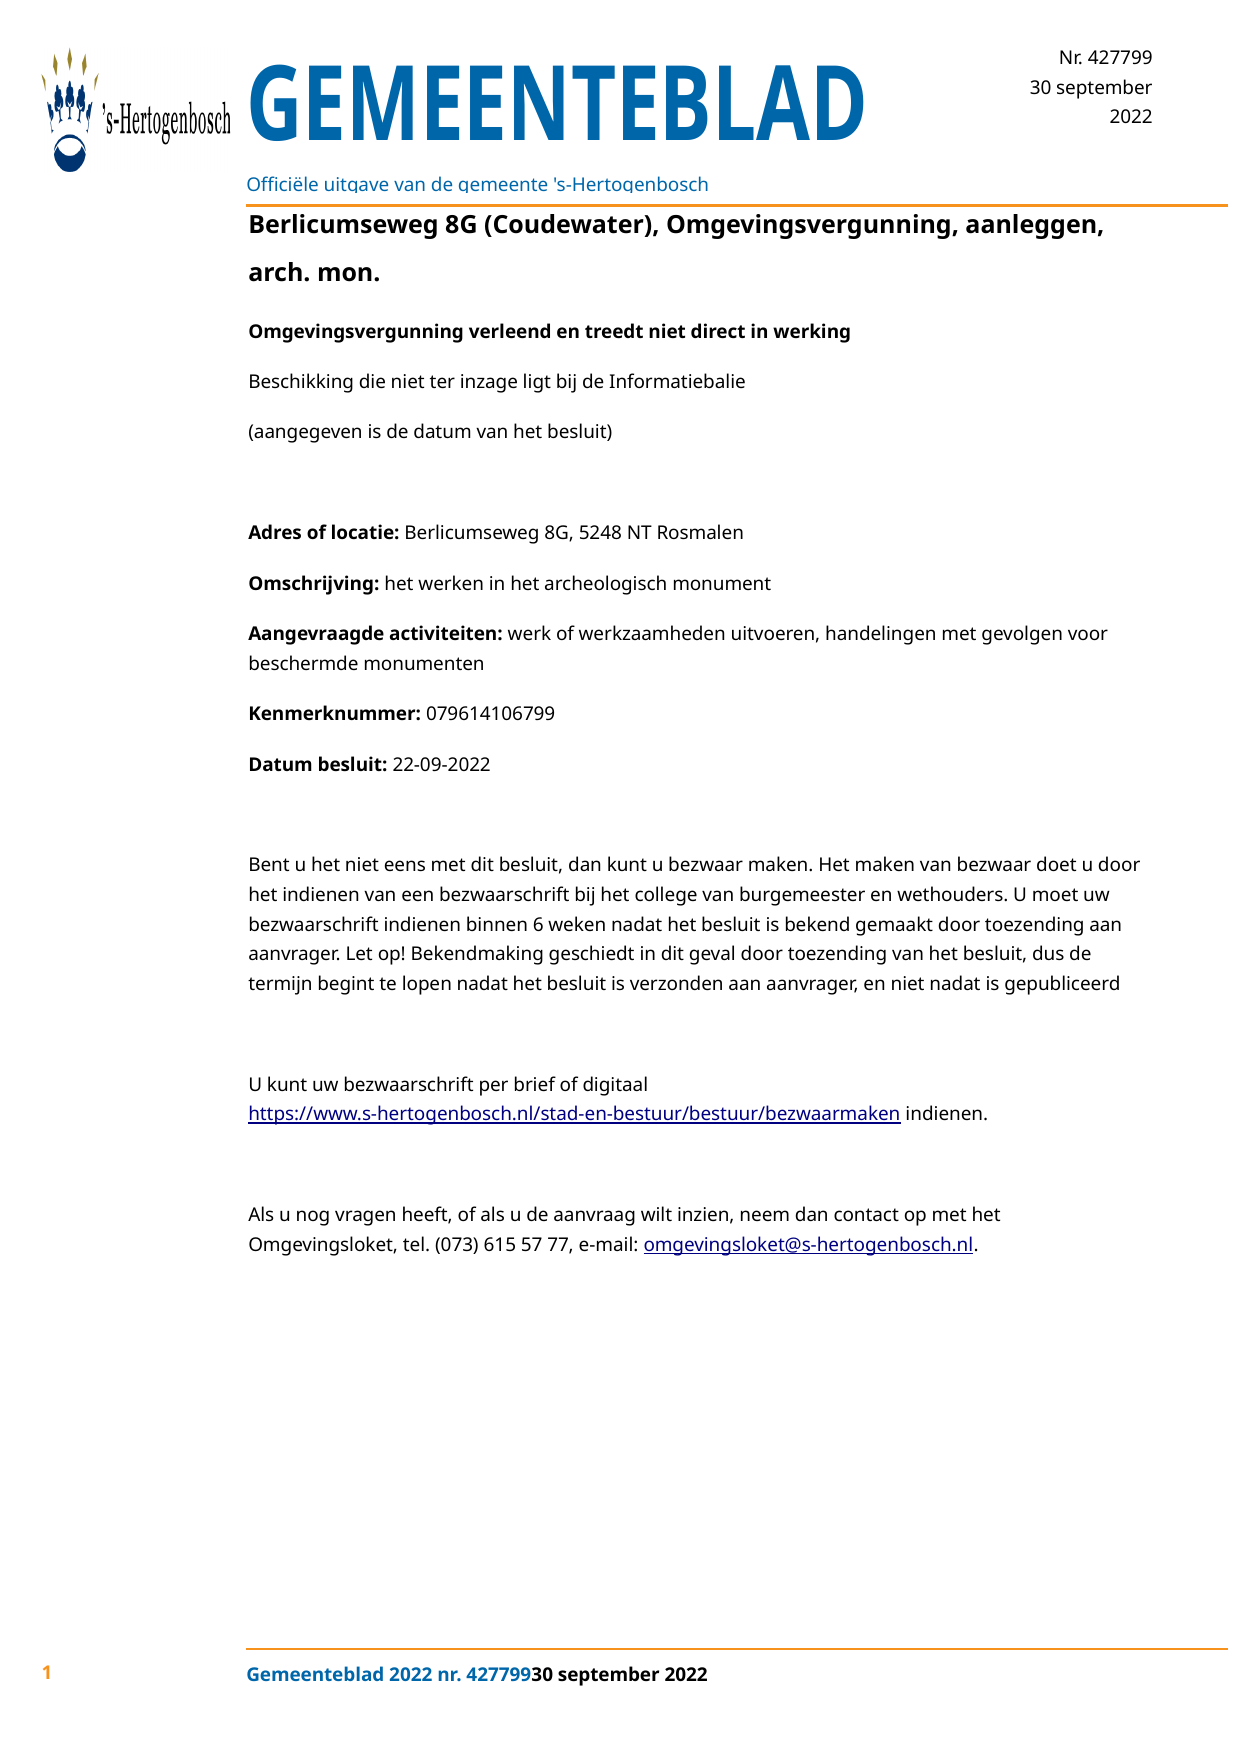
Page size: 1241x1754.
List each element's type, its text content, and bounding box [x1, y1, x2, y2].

text (aangegeven is de datum van het besluit) [248, 419, 1152, 444]
text Adres of locatie: Berlicumseweg 8G, 5248 NT Rosmalen [248, 519, 1152, 545]
text Kenmerknummer: 079614106799 [248, 700, 1152, 726]
text U kunt uw bezwaarschrift per brief of digitaal https://www.s-hertogenbosch.nl/stad-en-bestuur/bestuur/bezwaarmaken indienen. [248, 1071, 1152, 1126]
text Datum besluit: 22-09-2022 [248, 751, 1152, 777]
text Omschrijving: het werken in het archeologisch monument [248, 570, 1152, 596]
text Aangevraagde activiteiten: werk of werkzaamheden uitvoeren, handelingen met gevolgen voor beschermde monumenten [248, 620, 1152, 676]
text Beschikking die niet ter inzage ligt bij de Informatiebalie [248, 368, 1152, 394]
text Bent u het niet eens met dit besluit, dan kunt u bezwaar maken. Het maken van bezwaar doet u door het indienen van een bezwaarschrift bij het college van burgemeester en wethouders. U moet uw bezwaarschrift indienen binnen 6 weken nadat het besluit is bekend gemaakt door toezending aan aanvrager. Let op! Bekendmaking geschiedt in dit geval door toezending van het besluit, dus de termijn begint te lopen nadat het besluit is verzonden aan aanvrager, en niet nadat is gepubliceerd [248, 852, 1152, 996]
picture [41, 47, 231, 172]
text Als u nog vragen heeft, of als u de aanvraag wilt inzien, neem dan contact op met het Omgevingsloket, tel. (073) 615 57 77, e-mail: omgevingsloket@s-hertogenbosch.nl. [248, 1201, 1152, 1257]
text Berlicumseweg 8G (Coudewater), Omgevingsvergunning, aanleggen, arch. mon. [248, 207, 1152, 288]
text Omgevingsvergunning verleend en treedt niet direct in werking [248, 318, 1152, 344]
